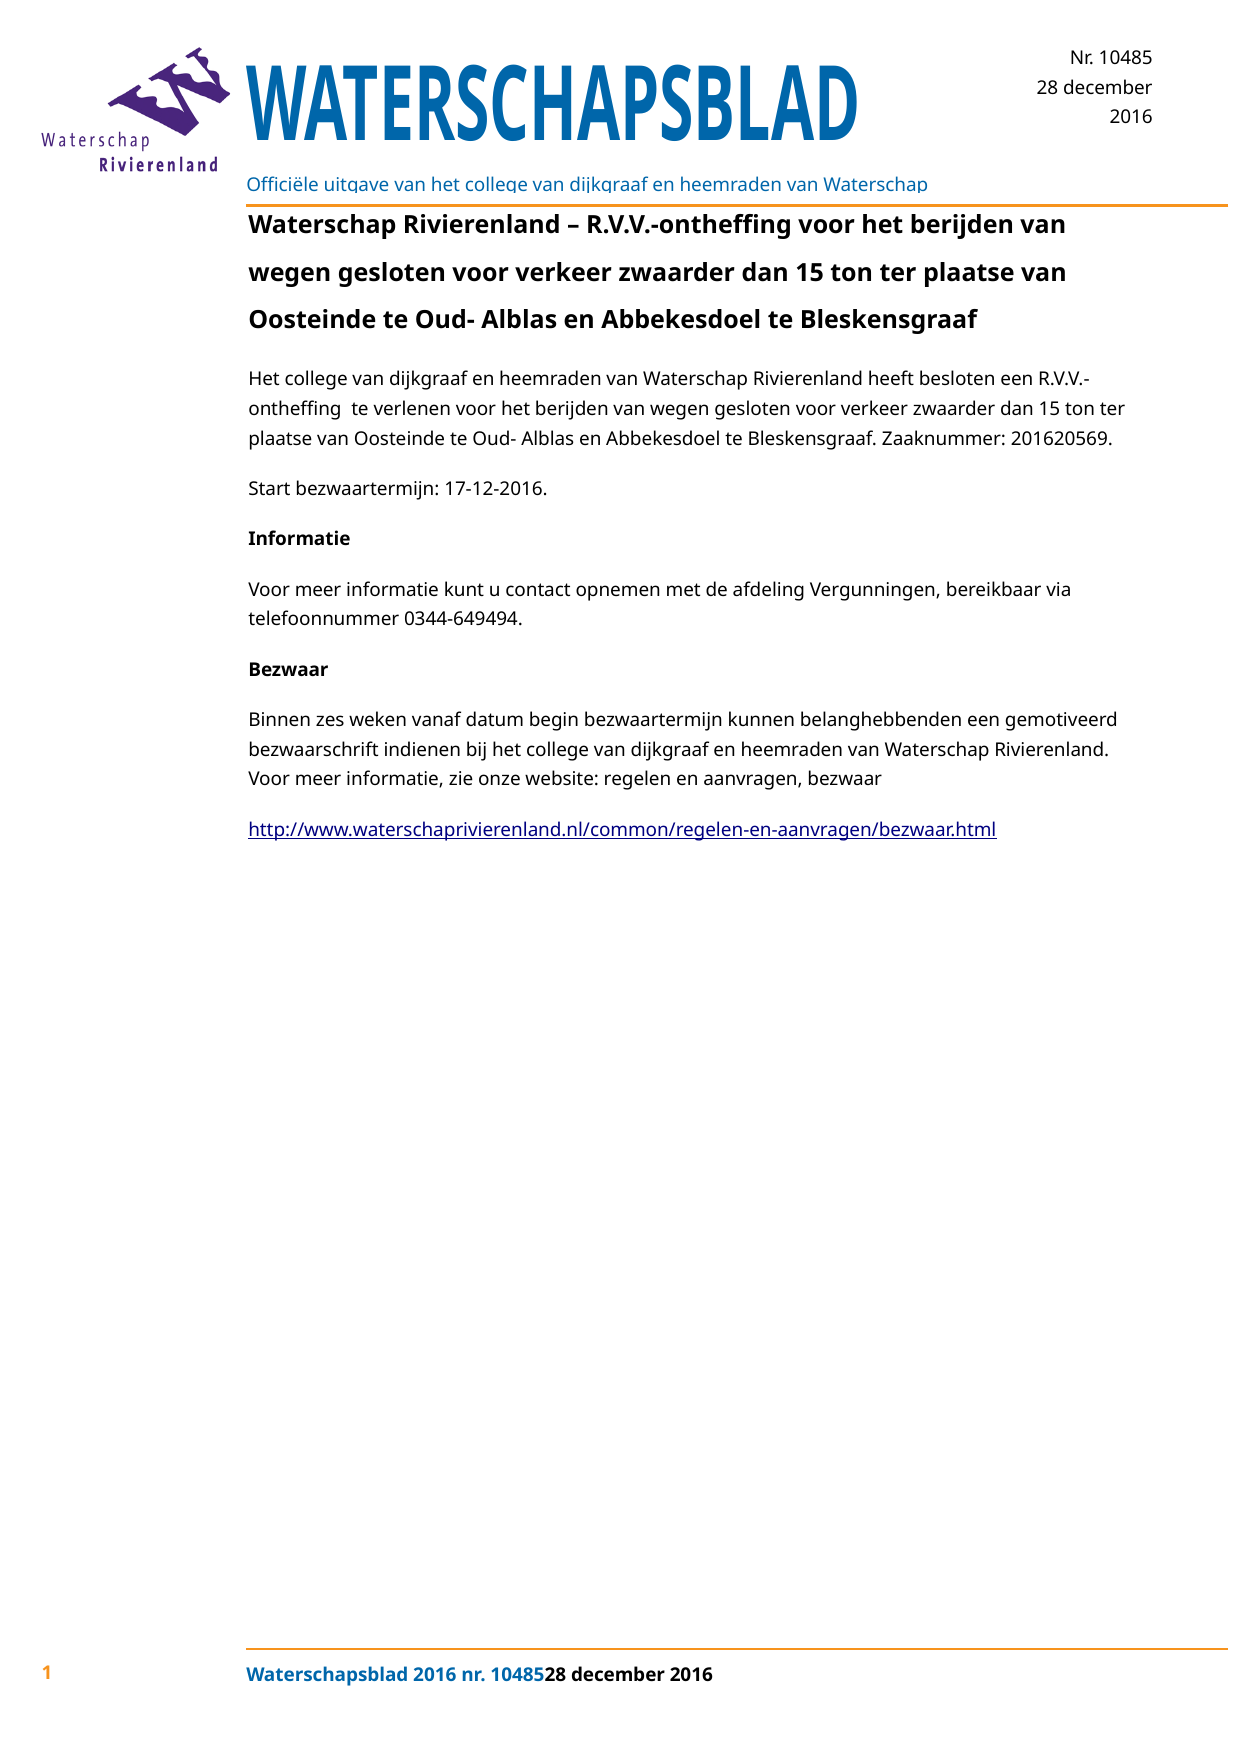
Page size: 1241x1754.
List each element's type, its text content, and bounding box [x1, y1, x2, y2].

text Start bezwaartermijn: 17-12-2016. [248, 475, 1152, 501]
text Het college van dijkgraaf en heemraden van Waterschap Rivierenland heeft besloten een R.V.V.-ontheffing te verlenen voor het berijden van wegen gesloten voor verkeer zwaarder dan 15 ton ter plaatse van Oosteinde te Oud- Alblas en Abbekesdoel te Bleskensgraaf. Zaaknummer: 201620569. [248, 366, 1152, 450]
text Waterschap Rivierenland – R.V.V.-ontheffing voor het berijden van wegen gesloten voor verkeer zwaarder dan 15 ton ter plaatse van Oosteinde te Oud- Alblas en Abbekesdoel te Bleskensgraaf [248, 207, 1152, 336]
text Voor meer informatie kunt u contact opnemen met de afdeling Vergunningen, bereikbaar via telefoonnummer 0344-649494. [248, 576, 1152, 631]
picture [41, 47, 231, 172]
text Bezwaar [248, 656, 1152, 682]
text Binnen zes weken vanaf datum begin bezwaartermijn kunnen belanghebbenden een gemotiveerd bezwaarschrift indienen bij het college van dijkgraaf en heemraden van Waterschap Rivierenland. Voor meer informatie, zie onze website: regelen en aanvragen, bezwaar [248, 706, 1152, 791]
text Informatie [248, 526, 1152, 551]
text http://www.waterschaprivierenland.nl/common/regelen-en-aanvragen/bezwaar.html [248, 816, 1152, 842]
